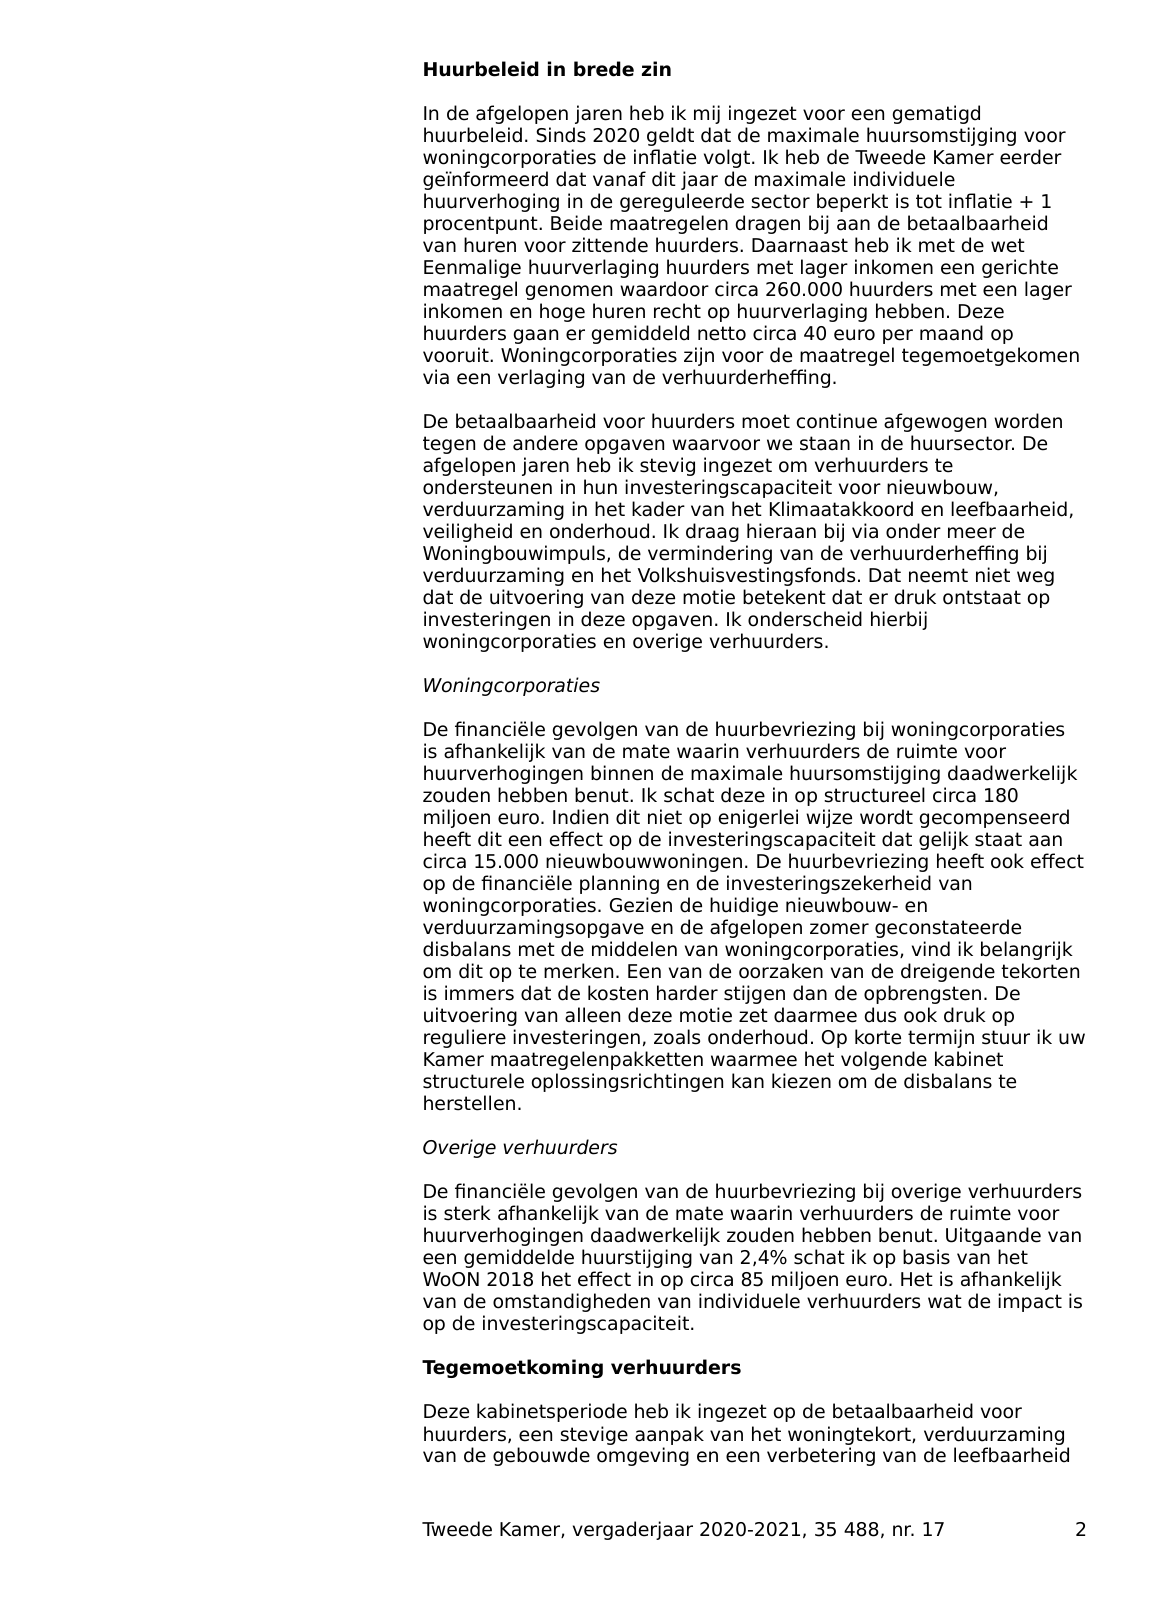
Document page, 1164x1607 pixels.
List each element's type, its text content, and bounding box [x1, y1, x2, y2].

subtitle Huurbeleid in brede zin [422, 59, 1087, 81]
text In de afgelopen jaren heb ik mij ingezet voor een gematigd huurbeleid. Sinds 2020 geldt dat de maximale huursomstijging voor woningcorporaties de inflatie volgt. Ik heb de Tweede Kamer eerder geïnformeerd dat vanaf dit jaar de maximale individuele huurverhoging in de gereguleerde sector beperkt is tot inflatie + 1 procentpunt. Beide maatregelen dragen bij aan de betaalbaarheid van huren voor zittende huurders. Daarnaast heb ik met de wet Eenmalige huurverlaging huurders met lager inkomen een gerichte maatregel genomen waardoor circa 260.000 huurders met een lager inkomen en hoge huren recht op huurverlaging hebben. Deze huurders gaan er gemiddeld netto circa 40 euro per maand op vooruit. Woningcorporaties zijn voor de maatregel tegemoetgekomen via een verlaging van de verhuurderheffing. [422, 103, 1087, 389]
text De financiële gevolgen van de huurbevriezing bij woningcorporaties is afhankelijk van de mate waarin verhuurders de ruimte voor huurverhogingen binnen de maximale huursomstijging daadwerkelijk zouden hebben benut. Ik schat deze in op structureel circa 180 miljoen euro. Indien dit niet op enigerlei wijze wordt gecompenseerd heeft dit een effect op de investeringscapaciteit dat gelijk staat aan circa 15.000 nieuwbouwwoningen. De huurbevriezing heeft ook effect op de financiële planning en de investeringszekerheid van woningcorporaties. Gezien de huidige nieuwbouw- en verduurzamingsopgave en de afgelopen zomer geconstateerde disbalans met de middelen van woningcorporaties, vind ik belangrijk om dit op te merken. Een van de oorzaken van de dreigende tekorten is immers dat de kosten harder stijgen dan de opbrengsten. De uitvoering van alleen deze motie zet daarmee dus ook druk op reguliere investeringen, zoals onderhoud. Op korte termijn stuur ik uw Kamer maatregelenpakketten waarmee het volgende kabinet structurele oplossingsrichtingen kan kiezen om de disbalans te herstellen. [422, 719, 1087, 1115]
subtitle Tegemoetkoming verhuurders [422, 1357, 1087, 1379]
subtitle Overige verhuurders [422, 1137, 1087, 1159]
subtitle Woningcorporaties [422, 675, 1087, 697]
text De financiële gevolgen van de huurbevriezing bij overige verhuurders is sterk afhankelijk van de mate waarin verhuurders de ruimte voor huurverhogingen daadwerkelijk zouden hebben benut. Uitgaande van een gemiddelde huurstijging van 2,4% schat ik op basis van het WoON 2018 het effect in op circa 85 miljoen euro. Het is afhankelijk van de omstandigheden van individuele verhuurders wat de impact is op de investeringscapaciteit. [422, 1181, 1087, 1335]
text Deze kabinetsperiode heb ik ingezet op de betaalbaarheid voor huurders, een stevige aanpak van het woningtekort, verduurzaming van de gebouwde omgeving en een verbetering van de leefbaarheid [422, 1401, 1087, 1467]
text De betaalbaarheid voor huurders moet continue afgewogen worden tegen de andere opgaven waarvoor we staan in de huursector. De afgelopen jaren heb ik stevig ingezet om verhuurders te ondersteunen in hun investeringscapaciteit voor nieuwbouw, verduurzaming in het kader van het Klimaatakkoord en leefbaarheid, veiligheid en onderhoud. Ik draag hieraan bij via onder meer de Woningbouwimpuls, de vermindering van de verhuurderheffing bij verduurzaming en het Volkshuisvestingsfonds. Dat neemt niet weg dat de uitvoering van deze motie betekent dat er druk ontstaat op investeringen in deze opgaven. Ik onderscheid hierbij woningcorporaties en overige verhuurders. [422, 411, 1087, 653]
